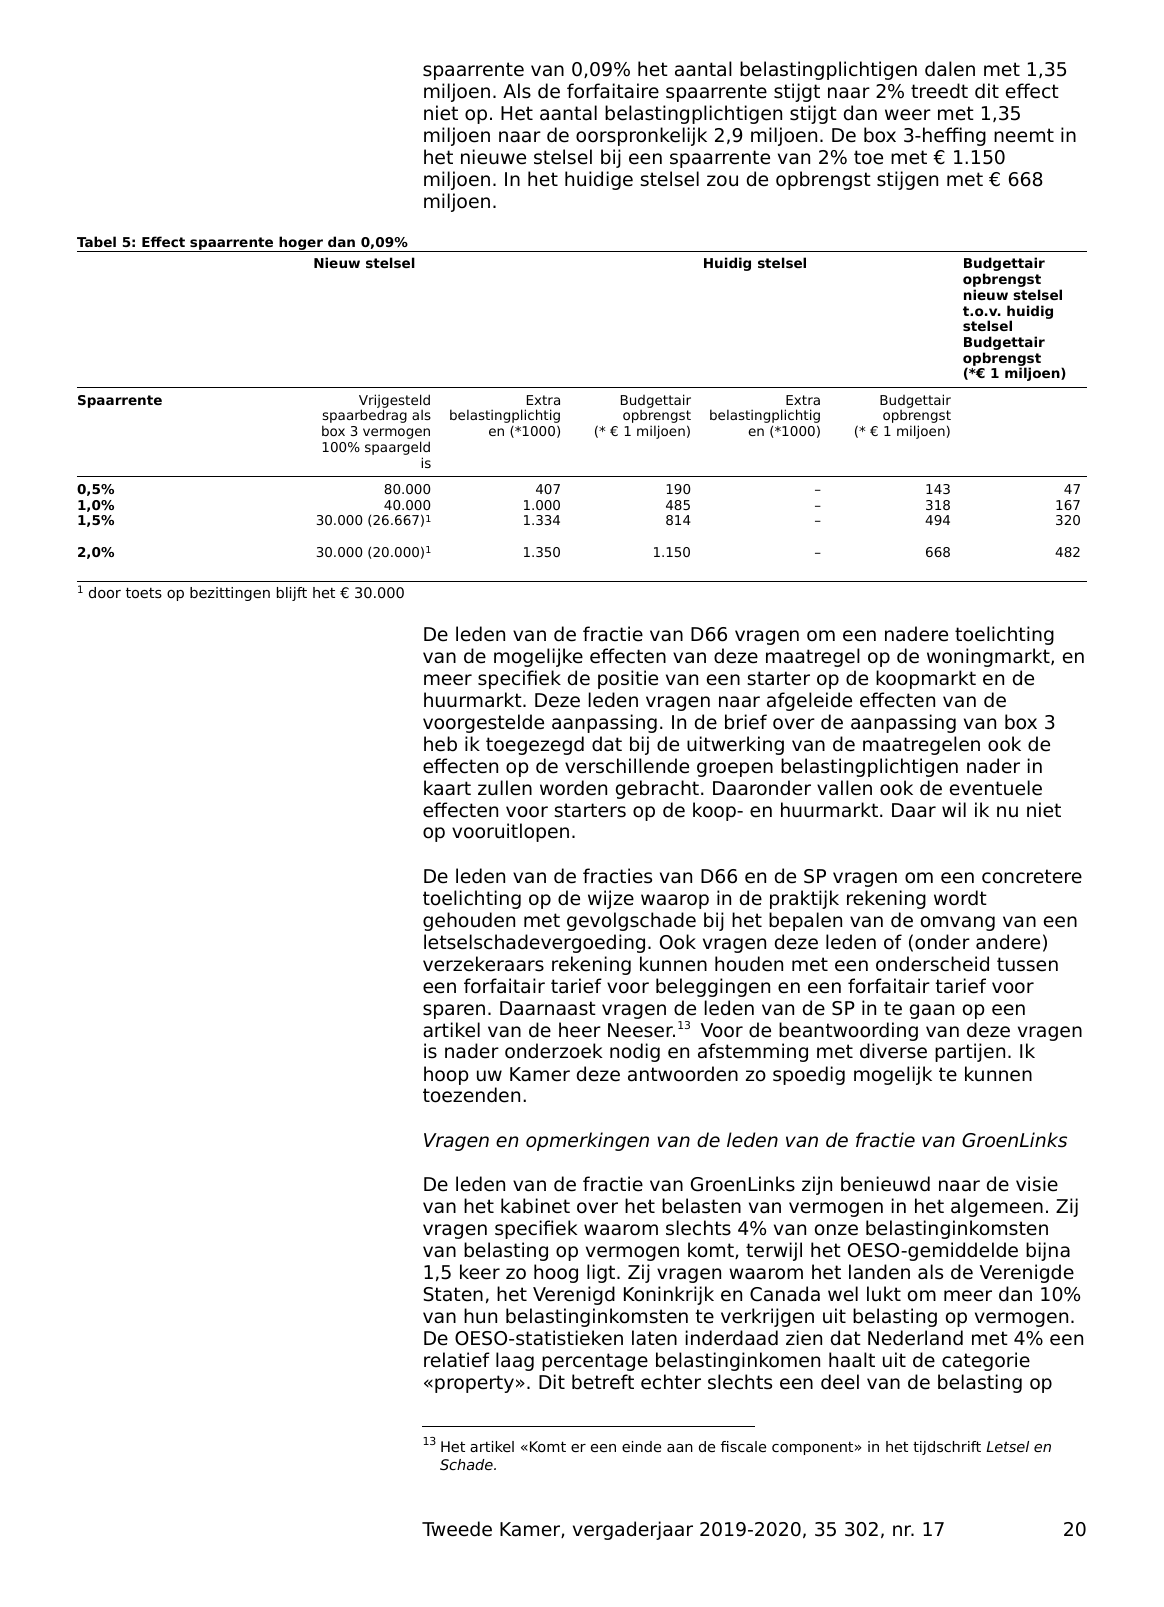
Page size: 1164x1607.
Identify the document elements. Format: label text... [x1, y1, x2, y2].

table_cell 1.150 [567, 545, 697, 581]
table_cell 40.000 [307, 497, 437, 513]
text spaarrente van 0,09% het aantal belastingplichtigen dalen met 1,35 miljoen. Als de forfaitaire spaarrente stijgt naar 2% treedt dit effect niet op. Het aantal belastingplichtigen stijgt dan weer met 1,35 miljoen naar de oorspronkelijk 2,9 miljoen. De box 3-heffing neemt in het nieuwe stelsel bij een spaarrente van 2% toe met € 1.150 miljoen. In het huidige stelsel zou de opbrengst stijgen met € 668 miljoen. [422, 59, 1087, 213]
text De leden van de fractie van GroenLinks zijn benieuwd naar de visie van het kabinet over het belasten van vermogen in het algemeen. Zij vragen specifiek waarom slechts 4% van onze belastinginkomsten van belasting op vermogen komt, terwijl het OESO-gemiddelde bijna 1,5 keer zo hoog ligt. Zij vragen waarom het landen als de Verenigde Staten, het Verenigd Koninkrijk en Canada wel lukt om meer dan 10% van hun belastinginkomsten te verkrijgen uit belasting op vermogen. [422, 1174, 1087, 1328]
table_cell [77, 252, 307, 387]
table_cell Nieuw stelsel [307, 252, 697, 387]
table_cell – [697, 477, 827, 497]
table_cell 485 [567, 497, 697, 513]
table_cell 80.000 [307, 477, 437, 497]
table_cell 30.000 (26.667)1 [307, 513, 437, 544]
table_cell [957, 388, 1087, 476]
table_cell 1.334 [437, 513, 567, 544]
table_cell 668 [827, 545, 957, 581]
table_cell 0,5% [77, 477, 307, 497]
table_cell – [697, 497, 827, 513]
text De OESO-statistieken laten inderdaad zien dat Nederland met 4% een relatief laag percentage belastinginkomen haalt uit de categorie «property». Dit betreft echter slechts een deel van de belasting op [422, 1328, 1087, 1393]
table_cell 1,5% [77, 513, 307, 544]
table_cell Extra belastingplichtigen (*1000) [697, 388, 827, 476]
table_cell 814 [567, 513, 697, 544]
table_cell 167 [957, 497, 1087, 513]
table_cell Extra belastingplichtigen (*1000) [437, 388, 567, 476]
text De leden van de fracties van D66 en de SP vragen om een concretere toelichting op de wijze waarop in de praktijk rekening wordt gehouden met gevolgschade bij het bepalen van de omvang van een letselschadevergoeding. Ook vragen deze leden of (onder andere) verzekeraars rekening kunnen houden met een onderscheid tussen een forfaitair tarief voor beleggingen en een forfaitair tarief voor sparen. Daarnaast vragen de leden van de SP in te gaan op een artikel van de heer Neeser. Voor de beantwoording van deze vragen is nader onderzoek nodig en afstemming met diverse partijen. Ik hoop uw Kamer deze antwoorden zo spoedig mogelijk te kunnen toezenden. [422, 866, 1087, 1107]
table_cell 143 [827, 477, 957, 497]
table_cell Huidig stelsel [697, 252, 957, 387]
table_cell 320 [957, 513, 1087, 544]
subtitle Vragen en opmerkingen van de leden van de fractie van GroenLinks [422, 1129, 1087, 1152]
table_cell 407 [437, 477, 567, 497]
table_cell 47 [957, 477, 1087, 497]
table_cell 494 [827, 513, 957, 544]
table_cell 1.000 [437, 497, 567, 513]
table_cell 30.000 (20.000)1 [307, 545, 437, 581]
table_cell 318 [827, 497, 957, 513]
table_cell Budgettair opbrengst (* € 1 miljoen) [567, 388, 697, 476]
table_cell – [697, 545, 827, 581]
table_cell – [697, 513, 827, 544]
table_cell 1,0% [77, 497, 307, 513]
table_cell 1.350 [437, 545, 567, 581]
table_cell 2,0% [77, 545, 307, 581]
text De leden van de fractie van D66 vragen om een nadere toelichting van de mogelijke effecten van deze maatregel op de woningmarkt, en meer specifiek de positie van een starter op de koopmarkt en de huurmarkt. Deze leden vragen naar afgeleide effecten van de voorgestelde aanpassing. In de brief over de aanpassing van box 3 heb ik toegezegd dat bij de uitwerking van de maatregelen ook de effecten op de verschillende groepen belastingplichtigen nader in kaart zullen worden gebracht. Daaronder vallen ook de eventuele effecten voor starters op de koop- en huurmarkt. Daar wil ik nu niet op vooruitlopen. [422, 624, 1087, 843]
table_cell 190 [567, 477, 697, 497]
table_cell Budgettair opbrengst (* € 1 miljoen) [827, 388, 957, 476]
text Het artikel «Komt er een einde aan de fiscale component» in het tijdschrift Letsel en Schade. [422, 1435, 1087, 1474]
table_cell Spaarrente [77, 388, 307, 476]
table_cell 482 [957, 545, 1087, 581]
table_cell 1 door toets op bezittingen blijft het € 30.000 [77, 582, 1087, 601]
table_cell Budgettair opbrengst nieuw stelsel t.o.v. huidig stelsel Budgettair opbrengst (*€ 1 miljoen) [957, 252, 1087, 387]
table_cell Vrijgesteld spaarbedrag als box 3 vermogen 100% spaargeld is [307, 388, 437, 476]
table_header Tabel 5: Effect spaarrente hoger dan 0,09% [77, 235, 1087, 251]
